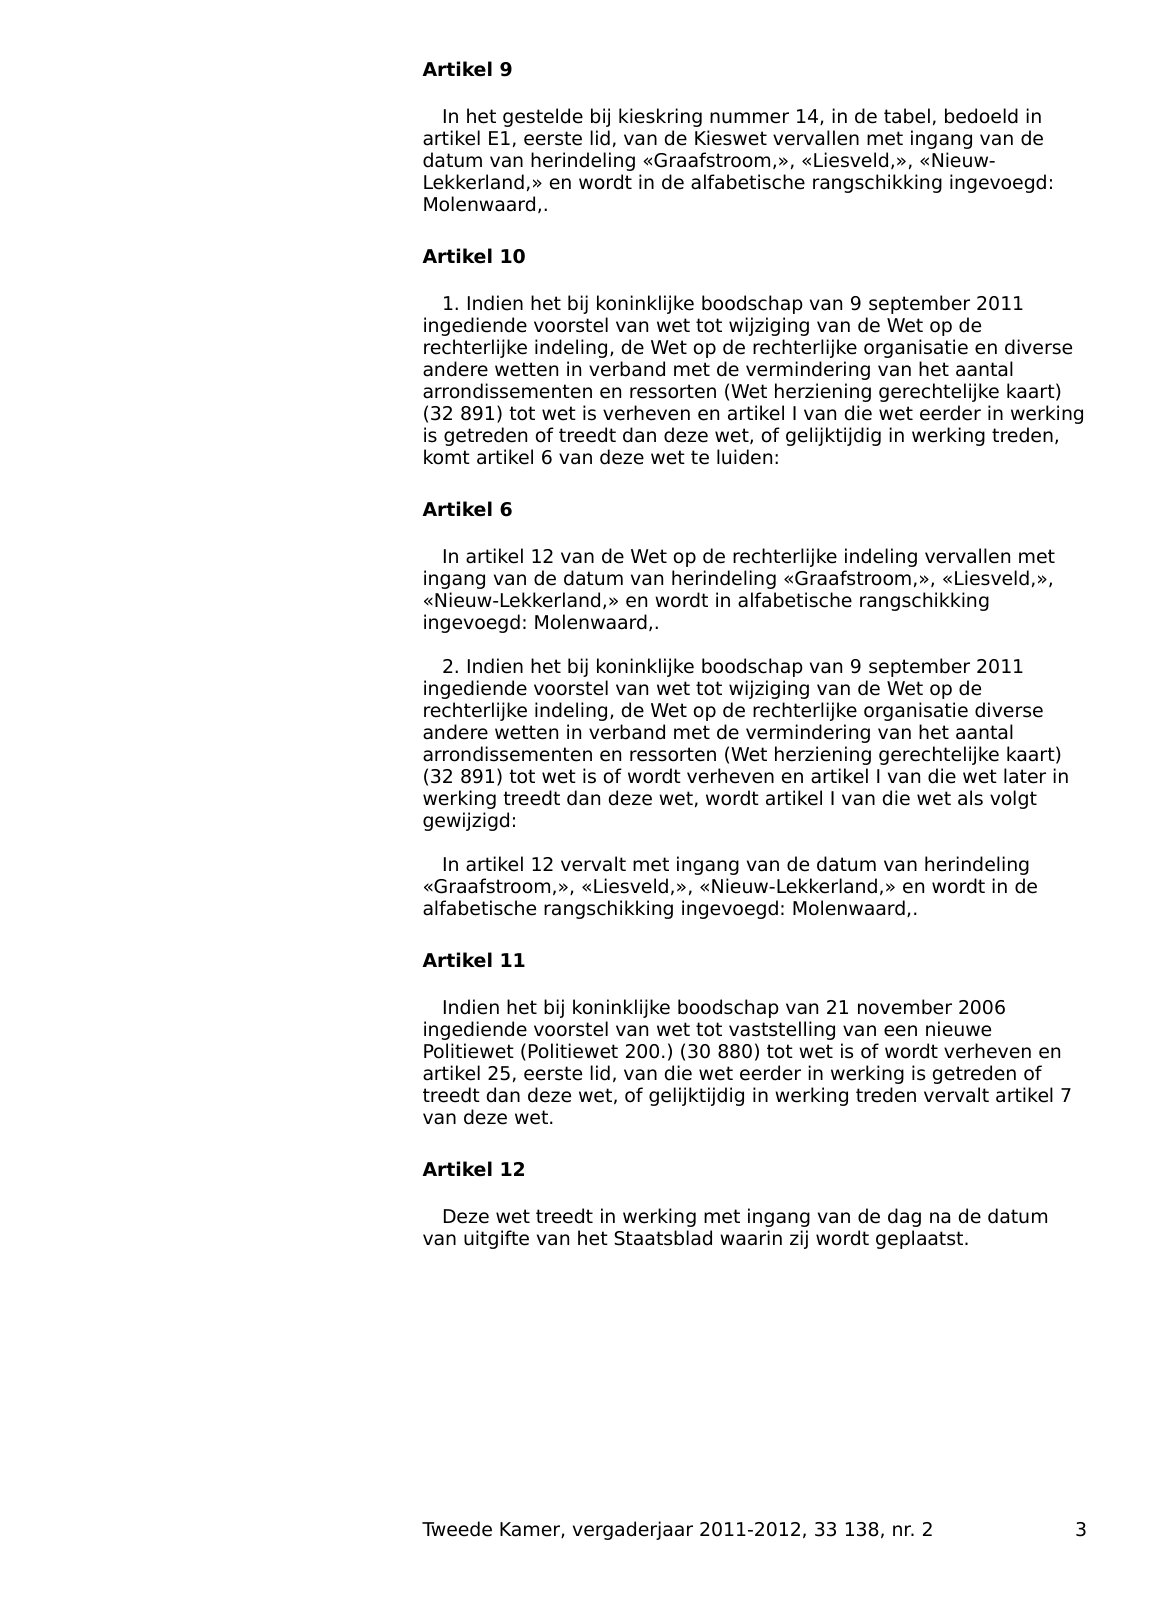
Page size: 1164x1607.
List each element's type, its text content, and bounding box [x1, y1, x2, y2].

text In artikel 12 van de Wet op de rechterlijke indeling vervallen met ingang van de datum van herindeling «Graafstroom,», «Liesveld,», «Nieuw-Lekkerland,» en wordt in alfabetische rangschikking ingevoegd: Molenwaard,. [422, 546, 1087, 634]
subtitle Artikel 11 [422, 950, 1087, 972]
text In het gestelde bij kieskring nummer 14, in de tabel, bedoeld in artikel E1, eerste lid, van de Kieswet vervallen met ingang van de datum van herindeling «Graafstroom,», «Liesveld,», «Nieuw-Lekkerland,» en wordt in de alfabetische rangschikking ingevoegd: Molenwaard,. [422, 106, 1087, 216]
subtitle Artikel 9 [422, 59, 1087, 81]
subtitle Artikel 12 [422, 1159, 1087, 1181]
text 1. Indien het bij koninklijke boodschap van 9 september 2011 ingediende voorstel van wet tot wijziging van de Wet op de rechterlijke indeling, de Wet op de rechterlijke organisatie en diverse andere wetten in verband met de vermindering van het aantal arrondissementen en ressorten (Wet herziening gerechtelijke kaart) (32 891) tot wet is verheven en artikel I van die wet eerder in werking is getreden of treedt dan deze wet, of gelijktijdig in werking treden, komt artikel 6 van deze wet te luiden: [422, 293, 1087, 469]
text In artikel 12 vervalt met ingang van de datum van herindeling «Graafstroom,», «Liesveld,», «Nieuw-Lekkerland,» en wordt in de alfabetische rangschikking ingevoegd: Molenwaard,. [422, 854, 1087, 920]
text 2. Indien het bij koninklijke boodschap van 9 september 2011 ingediende voorstel van wet tot wijziging van de Wet op de rechterlijke indeling, de Wet op de rechterlijke organisatie diverse andere wetten in verband met de vermindering van het aantal arrondissementen en ressorten (Wet herziening gerechtelijke kaart) (32 891) tot wet is of wordt verheven en artikel I van die wet later in werking treedt dan deze wet, wordt artikel I van die wet als volgt gewijzigd: [422, 656, 1087, 832]
subtitle Artikel 10 [422, 246, 1087, 268]
text Deze wet treedt in werking met ingang van de dag na de datum van uitgifte van het Staatsblad waarin zij wordt geplaatst. [422, 1206, 1087, 1249]
subtitle Artikel 6 [422, 499, 1087, 521]
text Indien het bij koninklijke boodschap van 21 november 2006 ingediende voorstel van wet tot vaststelling van een nieuwe Politiewet (Politiewet 200.) (30 880) tot wet is of wordt verheven en artikel 25, eerste lid, van die wet eerder in werking is getreden of treedt dan deze wet, of gelijktijdig in werking treden vervalt artikel 7 van deze wet. [422, 997, 1087, 1129]
